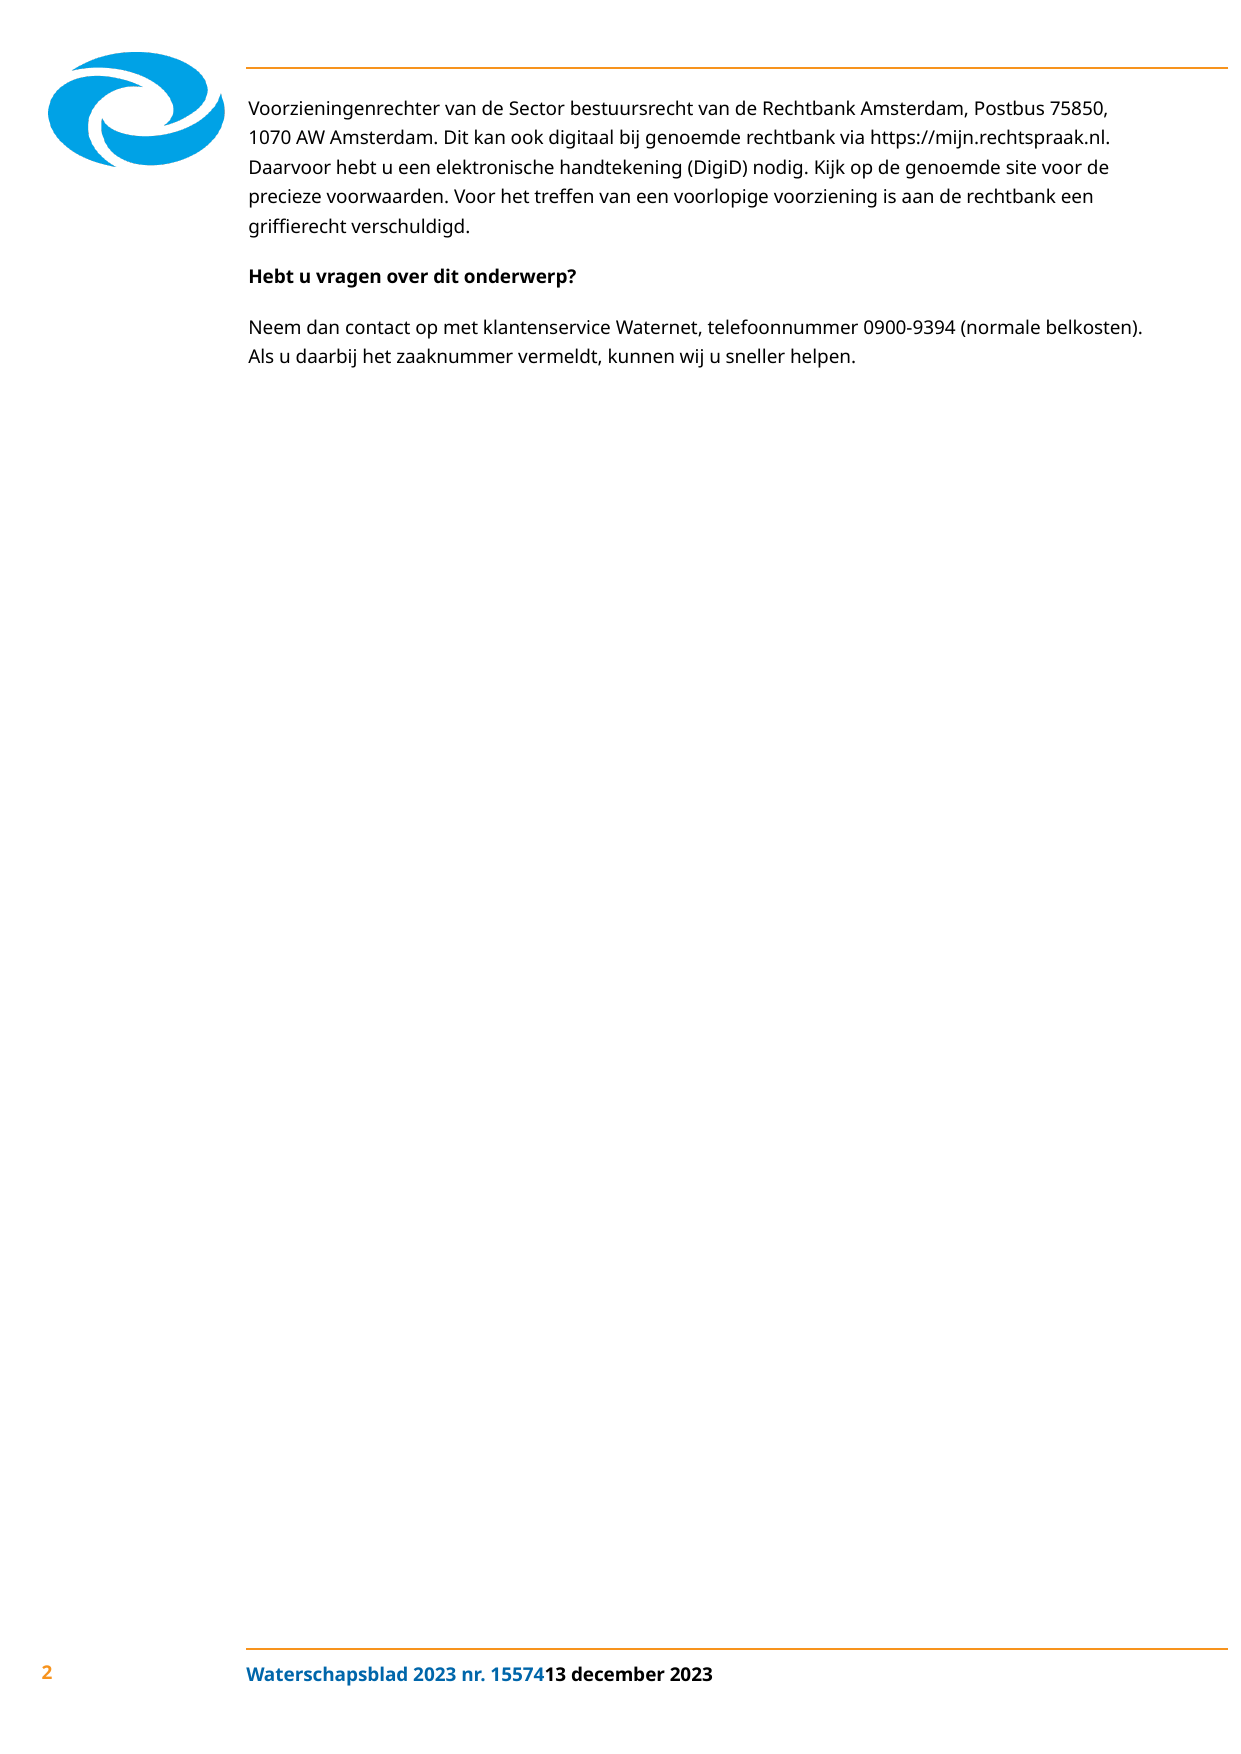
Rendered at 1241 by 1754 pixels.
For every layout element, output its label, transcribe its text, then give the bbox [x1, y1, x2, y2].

text Voorzieningenrechter van de Sector bestuursrecht van de Rechtbank Amsterdam, Postbus 75850, 1070 AW Amsterdam. Dit kan ook digitaal bij genoemde rechtbank via https://mijn.rechtspraak.nl. Daarvoor hebt u een elektronische handtekening (DigiD) nodig. Kijk op de genoemde site voor de precieze voorwaarden. Voor het treffen van een voorlopige voorziening is aan de rechtbank een griffierecht verschuldigd. [248, 95, 1152, 239]
picture [41, 47, 231, 172]
text Neem dan contact op met klantenservice Waternet, telefoonnummer 0900-9394 (normale belkosten). Als u daarbij het zaaknummer vermeldt, kunnen wij u sneller helpen. [248, 314, 1152, 369]
text Hebt u vragen over dit onderwerp? [248, 263, 1152, 289]
